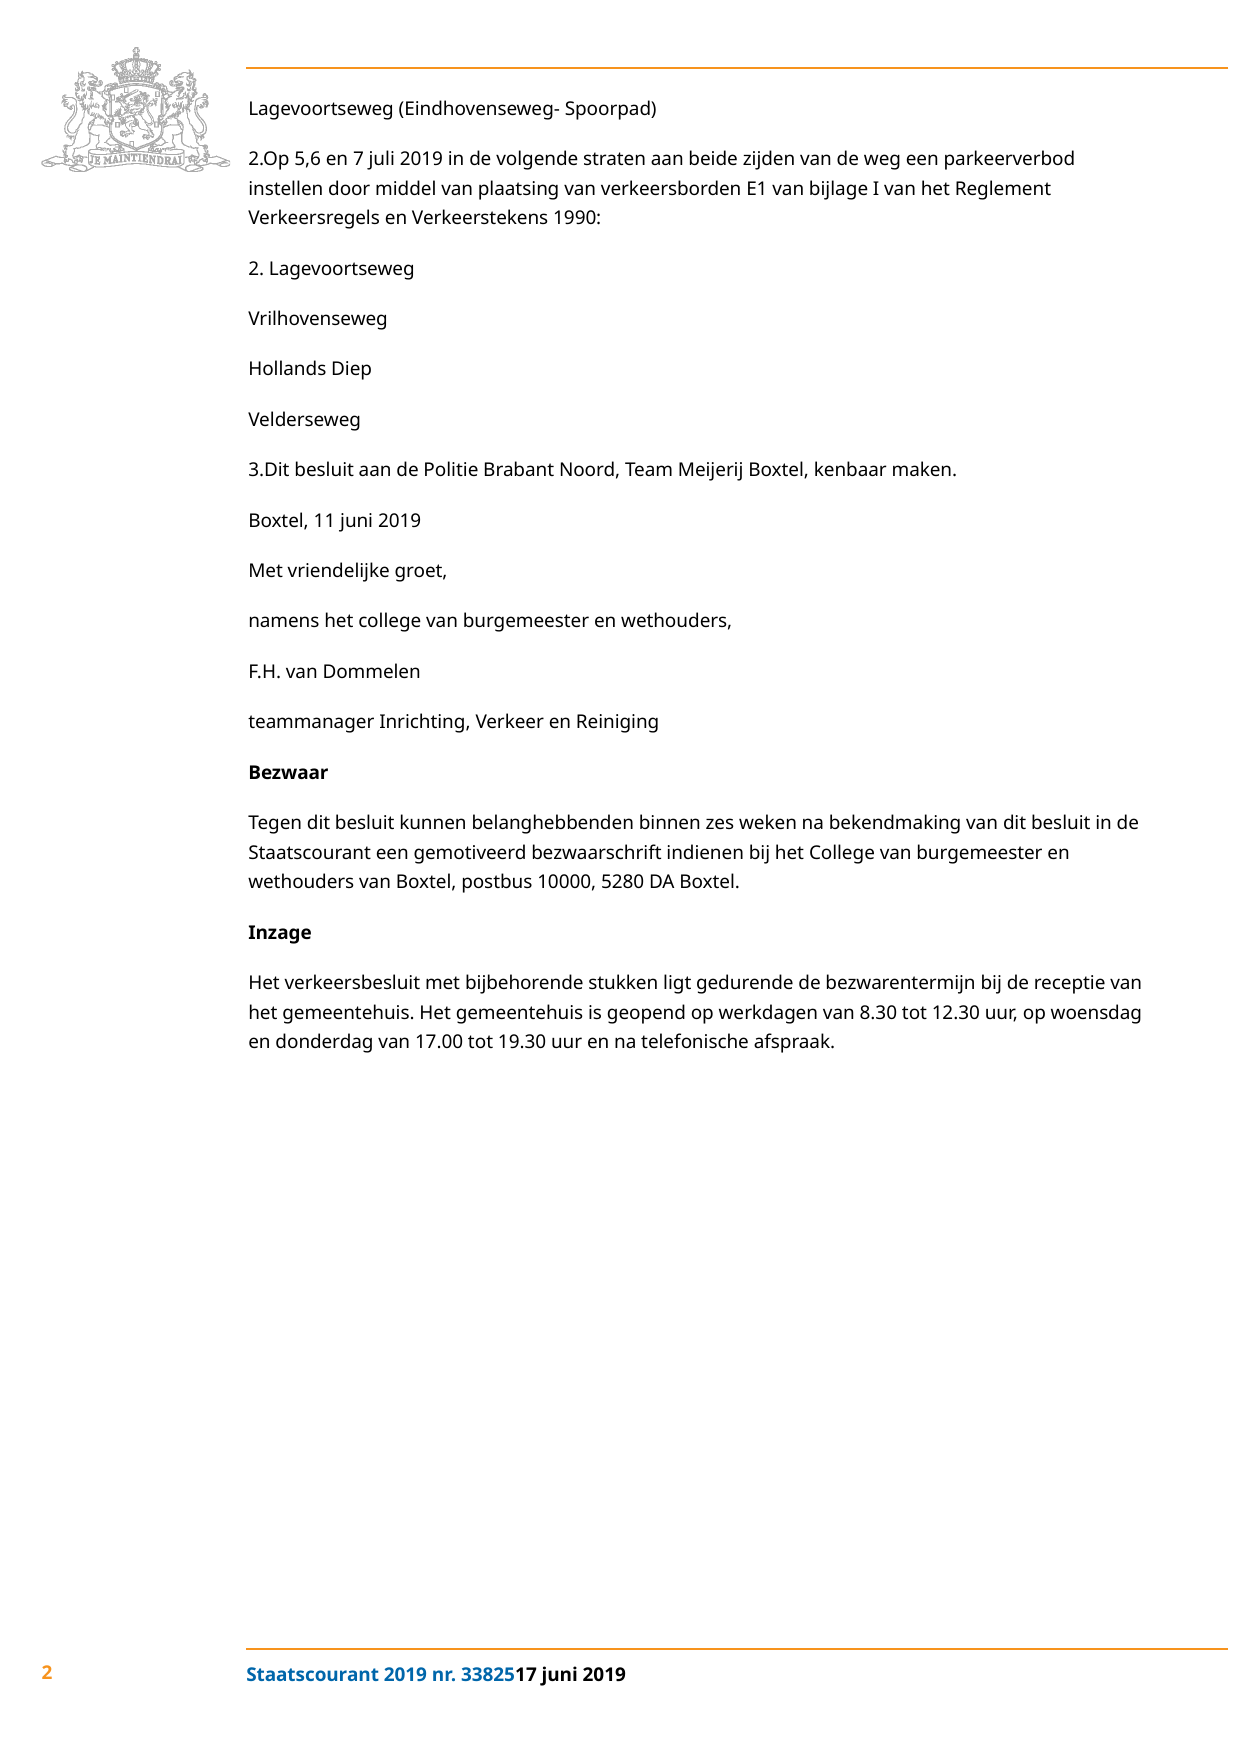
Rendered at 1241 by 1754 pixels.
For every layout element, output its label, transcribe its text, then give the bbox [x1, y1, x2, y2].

text 3.Dit besluit aan de Politie Brabant Noord, Team Meijerij Boxtel, kenbaar maken. [248, 456, 1152, 482]
text Het verkeersbesluit met bijbehorende stukken ligt gedurende de bezwarentermijn bij de receptie van het gemeentehuis. Het gemeentehuis is geopend op werkdagen van 8.30 tot 12.30 uur, op woensdag en donderdag van 17.00 tot 19.30 uur en na telefonische afspraak. [248, 969, 1152, 1054]
text Inzage [248, 919, 1152, 945]
text Vrilhovenseweg [248, 305, 1152, 331]
text Boxtel, 11 juni 2019 [248, 507, 1152, 533]
text Tegen dit besluit kunnen belanghebbenden binnen zes weken na bekendmaking van dit besluit in de Staatscourant een gemotiveerd bezwaarschrift indienen bij het College van burgemeester en wethouders van Boxtel, postbus 10000, 5280 DA Boxtel. [248, 809, 1152, 894]
text teammanager Inrichting, Verkeer en Reiniging [248, 708, 1152, 734]
text namens het college van burgemeester en wethouders, [248, 608, 1152, 633]
text Bezwaar [248, 759, 1152, 785]
text Lagevoortseweg (Eindhovenseweg- Spoorpad) [248, 95, 1152, 121]
text F.H. van Dommelen [248, 658, 1152, 684]
text Hollands Diep [248, 356, 1152, 381]
text 2. Lagevoortseweg [248, 255, 1152, 281]
text Met vriendelijke groet, [248, 557, 1152, 583]
picture [41, 47, 231, 172]
text 2.Op 5,6 en 7 juli 2019 in de volgende straten aan beide zijden van de weg een parkeerverbod instellen door middel van plaatsing van verkeersborden E1 van bijlage I van het Reglement Verkeersregels en Verkeerstekens 1990: [248, 145, 1152, 230]
text Velderseweg [248, 406, 1152, 432]
